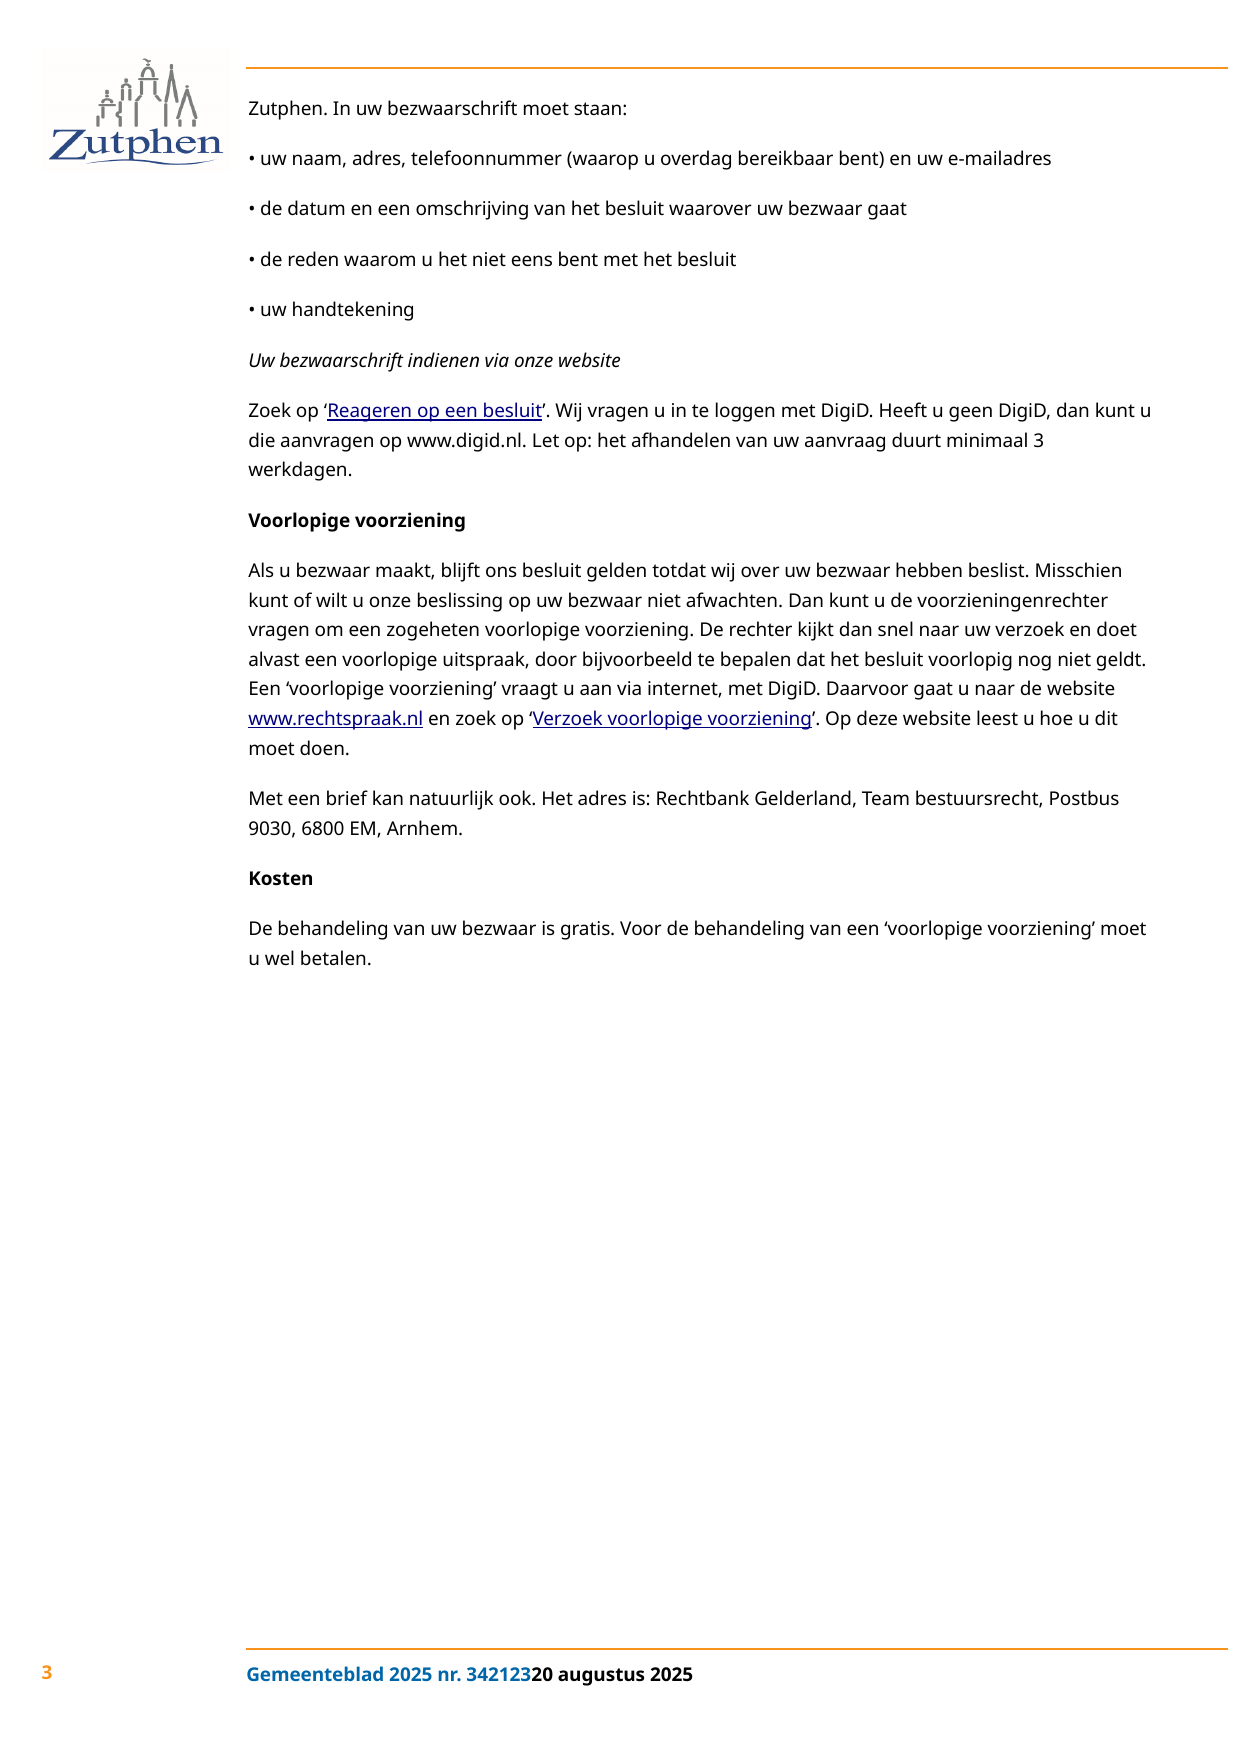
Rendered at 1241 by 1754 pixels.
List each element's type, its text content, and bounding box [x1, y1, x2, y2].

text Zoek op ‘Reageren op een besluit’. Wij vragen u in te loggen met DigiD. Heeft u geen DigiD, dan kunt u die aanvragen op www.digid.nl. Let op: het afhandelen van uw aanvraag duurt minimaal 3 werkdagen. [248, 397, 1152, 482]
text Met een brief kan natuurlijk ook. Het adres is: Rechtbank Gelderland, Team bestuursrecht, Postbus 9030, 6800 EM, Arnhem. [248, 785, 1152, 841]
picture [41, 47, 231, 172]
text Voorlopige voorziening [248, 507, 1152, 533]
text • de datum en een omschrijving van het besluit waarover uw bezwaar gaat [248, 196, 1152, 221]
text Als u bezwaar maakt, blijft ons besluit gelden totdat wij over uw bezwaar hebben beslist. Misschien kunt of wilt u onze beslissing op uw bezwaar niet afwachten. Dan kunt u de voorzieningenrechter vragen om een zogeheten voorlopige voorziening. De rechter kijkt dan snel naar uw verzoek en doet alvast een voorlopige uitspraak, door bijvoorbeeld te bepalen dat het besluit voorlopig nog niet geldt. Een ‘voorlopige voorziening’ vraagt u aan via internet, met DigiD. Daarvoor gaat u naar de website www.rechtspraak.nl en zoek op ‘Verzoek voorlopige voorziening’. Op deze website leest u hoe u dit moet doen. [248, 557, 1152, 761]
text • de reden waarom u het niet eens bent met het besluit [248, 246, 1152, 272]
text Kosten [248, 865, 1152, 891]
text De behandeling van uw bezwaar is gratis. Voor de behandeling van een ‘voorlopige voorziening’ moet u wel betalen. [248, 916, 1152, 971]
text Uw bezwaarschrift indienen via onze website [248, 347, 1152, 373]
text • uw handtekening [248, 296, 1152, 322]
text • uw naam, adres, telefoonnummer (waarop u overdag bereikbaar bent) en uw e-mailadres [248, 145, 1152, 171]
text Zutphen. In uw bezwaarschrift moet staan: [248, 95, 1152, 121]
